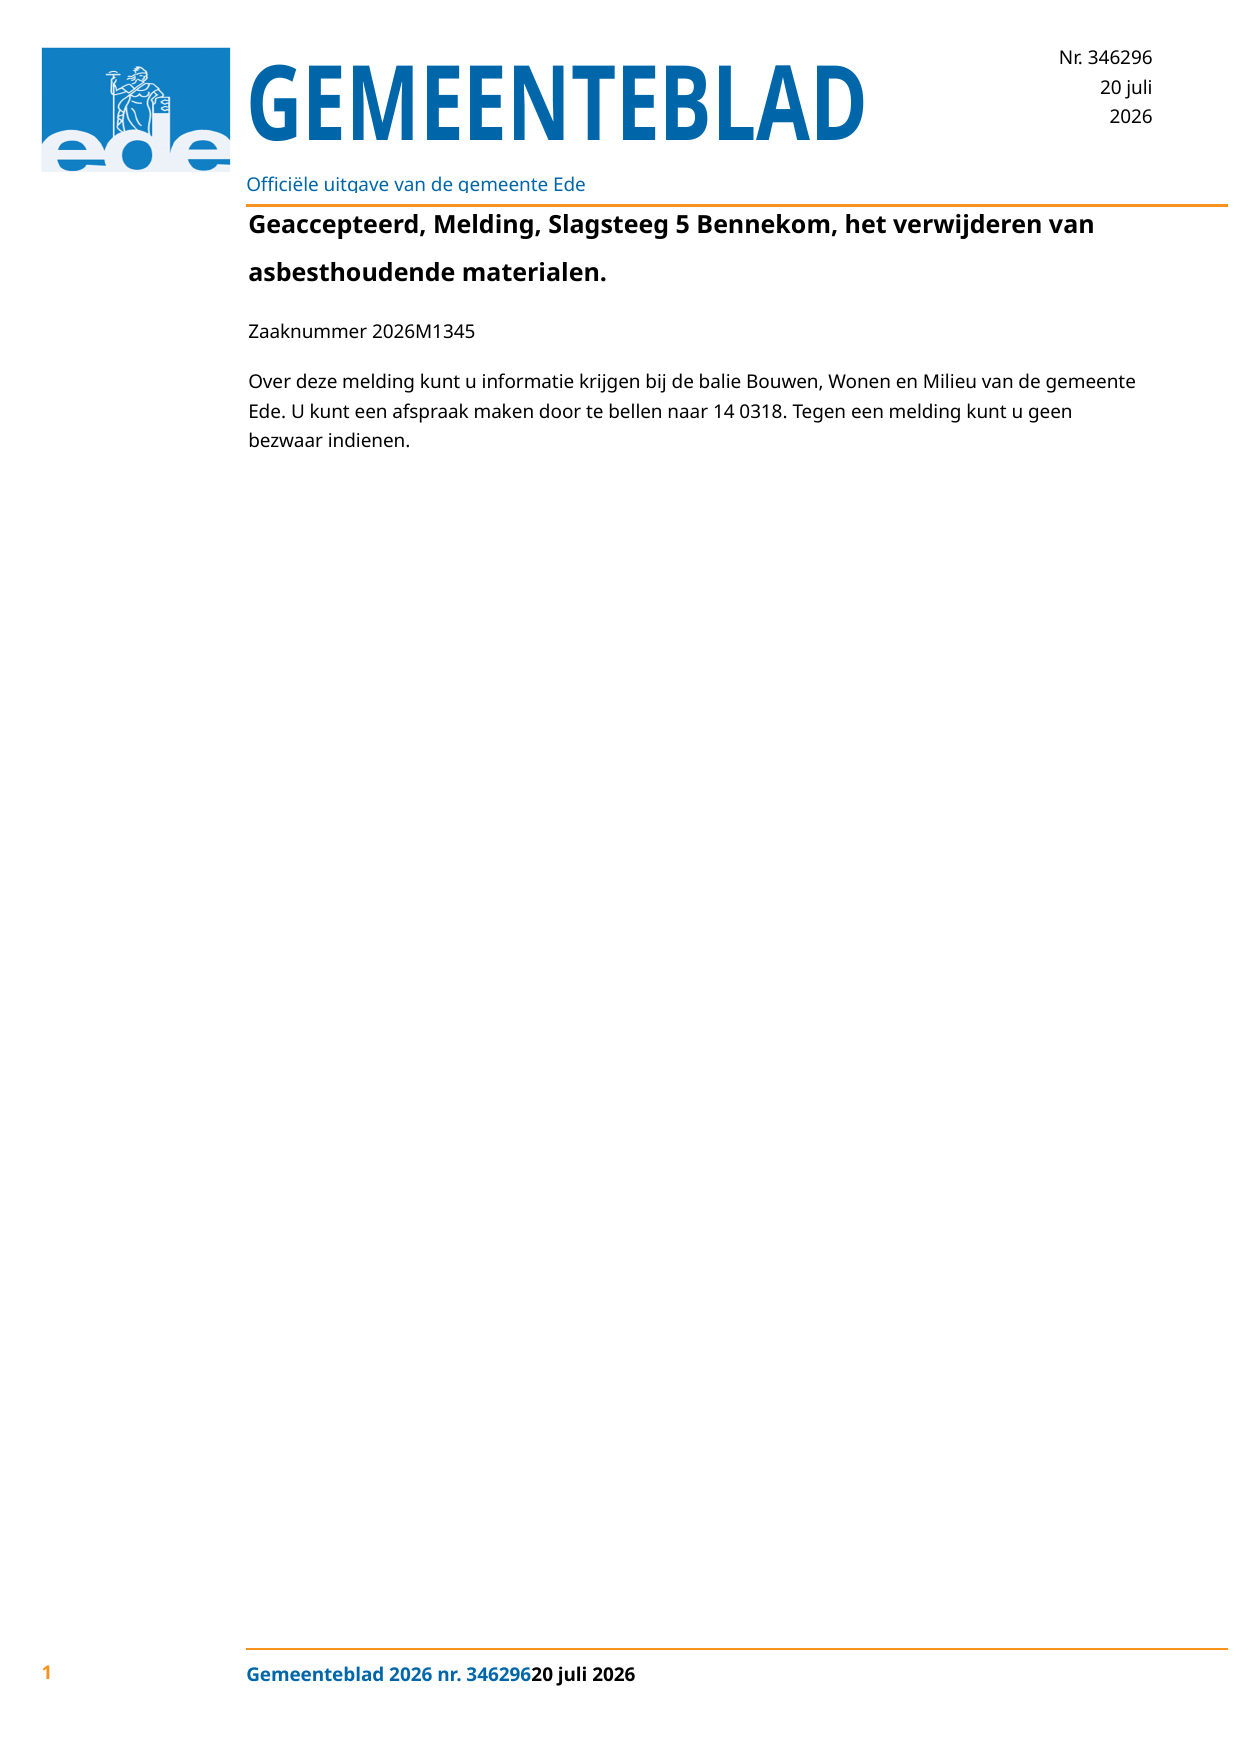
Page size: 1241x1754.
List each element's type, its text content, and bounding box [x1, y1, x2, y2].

text Geaccepteerd, Melding, Slagsteeg 5 Bennekom, het verwijderen van asbesthoudende materialen. [248, 207, 1152, 288]
text Zaaknummer 2026M1345 [248, 318, 1152, 344]
picture [41, 47, 231, 172]
text Over deze melding kunt u informatie krijgen bij de balie Bouwen, Wonen en Milieu van de gemeente Ede. U kunt een afspraak maken door te bellen naar 14 0318. Tegen een melding kunt u geen bezwaar indienen. [248, 368, 1152, 453]
